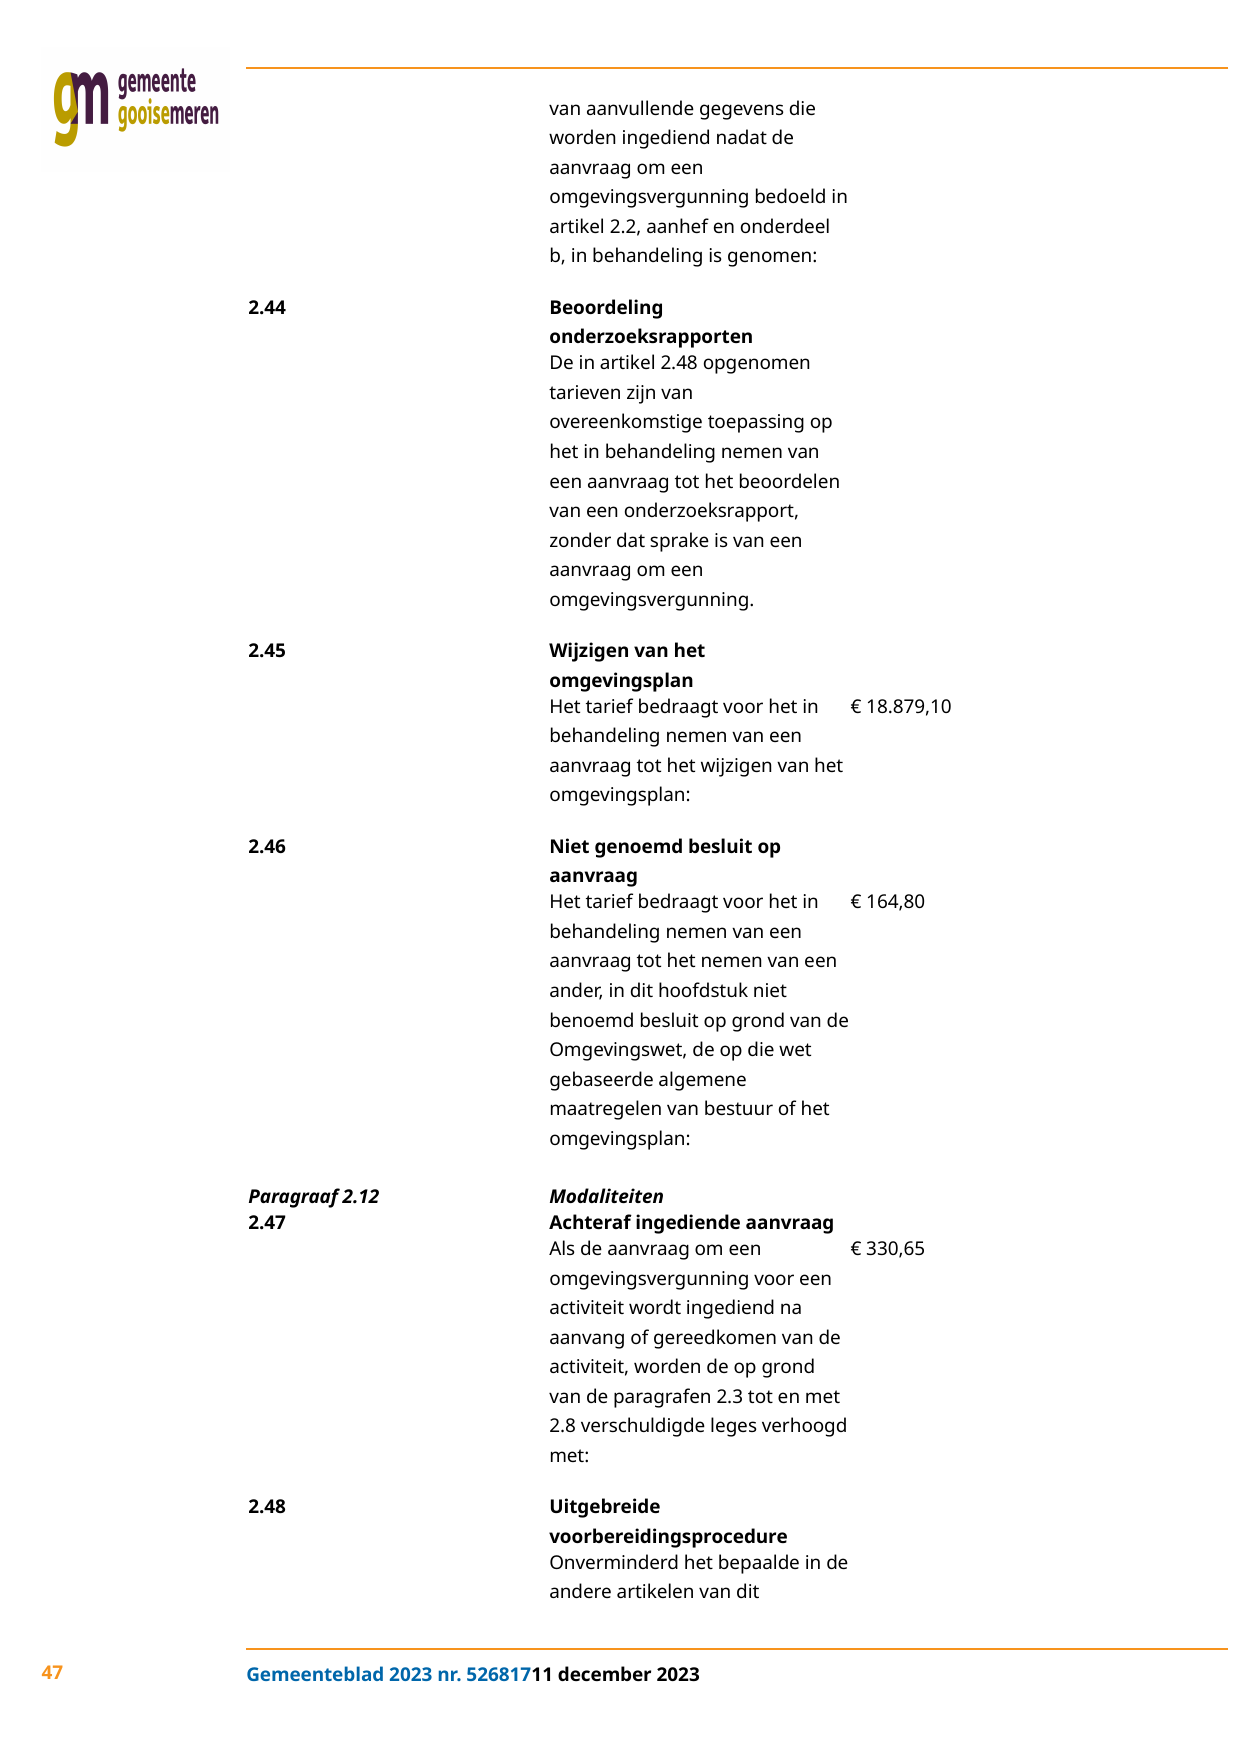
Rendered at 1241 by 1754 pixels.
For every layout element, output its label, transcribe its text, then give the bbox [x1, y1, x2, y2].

table_cell [549, 269, 850, 294]
table_cell Niet genoemd besluit op aanvraag [549, 833, 850, 888]
table_cell [850, 612, 1152, 638]
picture [41, 47, 231, 172]
table_cell [248, 889, 549, 1151]
table_cell Het tarief bedraagt voor het in behandeling nemen van een aanvraag tot het wijzigen van het omgevingsplan: [549, 693, 850, 807]
table_cell [850, 638, 1152, 693]
table_cell € 330,65 [850, 1235, 1152, 1468]
table_cell 2.47 [248, 1210, 549, 1235]
table_cell 2.44 [248, 294, 549, 349]
table_cell € 164,80 [850, 889, 1152, 1151]
table_cell [248, 693, 549, 807]
table_cell € 18.879,10 [850, 693, 1152, 807]
table_header [850, 1184, 1152, 1209]
table_cell Onverminderd het bepaalde in de andere artikelen van dit [549, 1549, 850, 1604]
table_cell [850, 833, 1152, 888]
table_cell [850, 294, 1152, 349]
table_cell [850, 95, 1152, 268]
table_cell [248, 808, 549, 833]
table_cell [248, 269, 549, 294]
table_cell [850, 350, 1152, 612]
table_cell [850, 269, 1152, 294]
table_cell [850, 1210, 1152, 1235]
table_cell [549, 1468, 850, 1494]
table_cell [549, 612, 850, 638]
table_cell [850, 1494, 1152, 1549]
table_cell Uitgebreide voorbereidingsprocedure [549, 1494, 850, 1549]
table_cell [248, 1549, 549, 1604]
table_cell Beoordeling onderzoeksrapporten [549, 294, 850, 349]
table_cell Als de aanvraag om een omgevingsvergunning voor een activiteit wordt ingediend na aanvang of gereedkomen van de activiteit, worden de op grond van de paragrafen 2.3 tot en met 2.8 verschuldigde leges verhoogd met: [549, 1235, 850, 1468]
table_cell [248, 350, 549, 612]
table_header Modaliteiten [549, 1184, 850, 1209]
table_cell 2.45 [248, 638, 549, 693]
table_cell 2.46 [248, 833, 549, 888]
table_cell De in artikel 2.48 opgenomen tarieven zijn van overeenkomstige toepassing op het in behandeling nemen van een aanvraag tot het beoordelen van een onderzoeksrapport, zonder dat sprake is van een aanvraag om een omgevingsvergunning. [549, 350, 850, 612]
table_cell [549, 808, 850, 833]
table_cell [850, 1468, 1152, 1494]
table_cell [248, 95, 549, 268]
table_cell [248, 612, 549, 638]
table_cell 2.48 [248, 1494, 549, 1549]
table_header Paragraaf 2.12 [248, 1184, 549, 1209]
table_cell Achteraf ingediende aanvraag [549, 1210, 850, 1235]
table_cell [850, 1549, 1152, 1604]
table_cell [248, 1468, 549, 1494]
table_cell [248, 1235, 549, 1468]
table_cell [850, 808, 1152, 833]
table_cell Wijzigen van het omgevingsplan [549, 638, 850, 693]
table_cell Het tarief bedraagt voor het in behandeling nemen van een aanvraag tot het nemen van een ander, in dit hoofdstuk niet benoemd besluit op grond van de Omgevingswet, de op die wet gebaseerde algemene maatregelen van bestuur of het omgevingsplan: [549, 889, 850, 1151]
table_cell van aanvullende gegevens die worden ingediend nadat de aanvraag om een omgevingsvergunning bedoeld in artikel 2.2, aanhef en onderdeel b, in behandeling is genomen: [549, 95, 850, 268]
